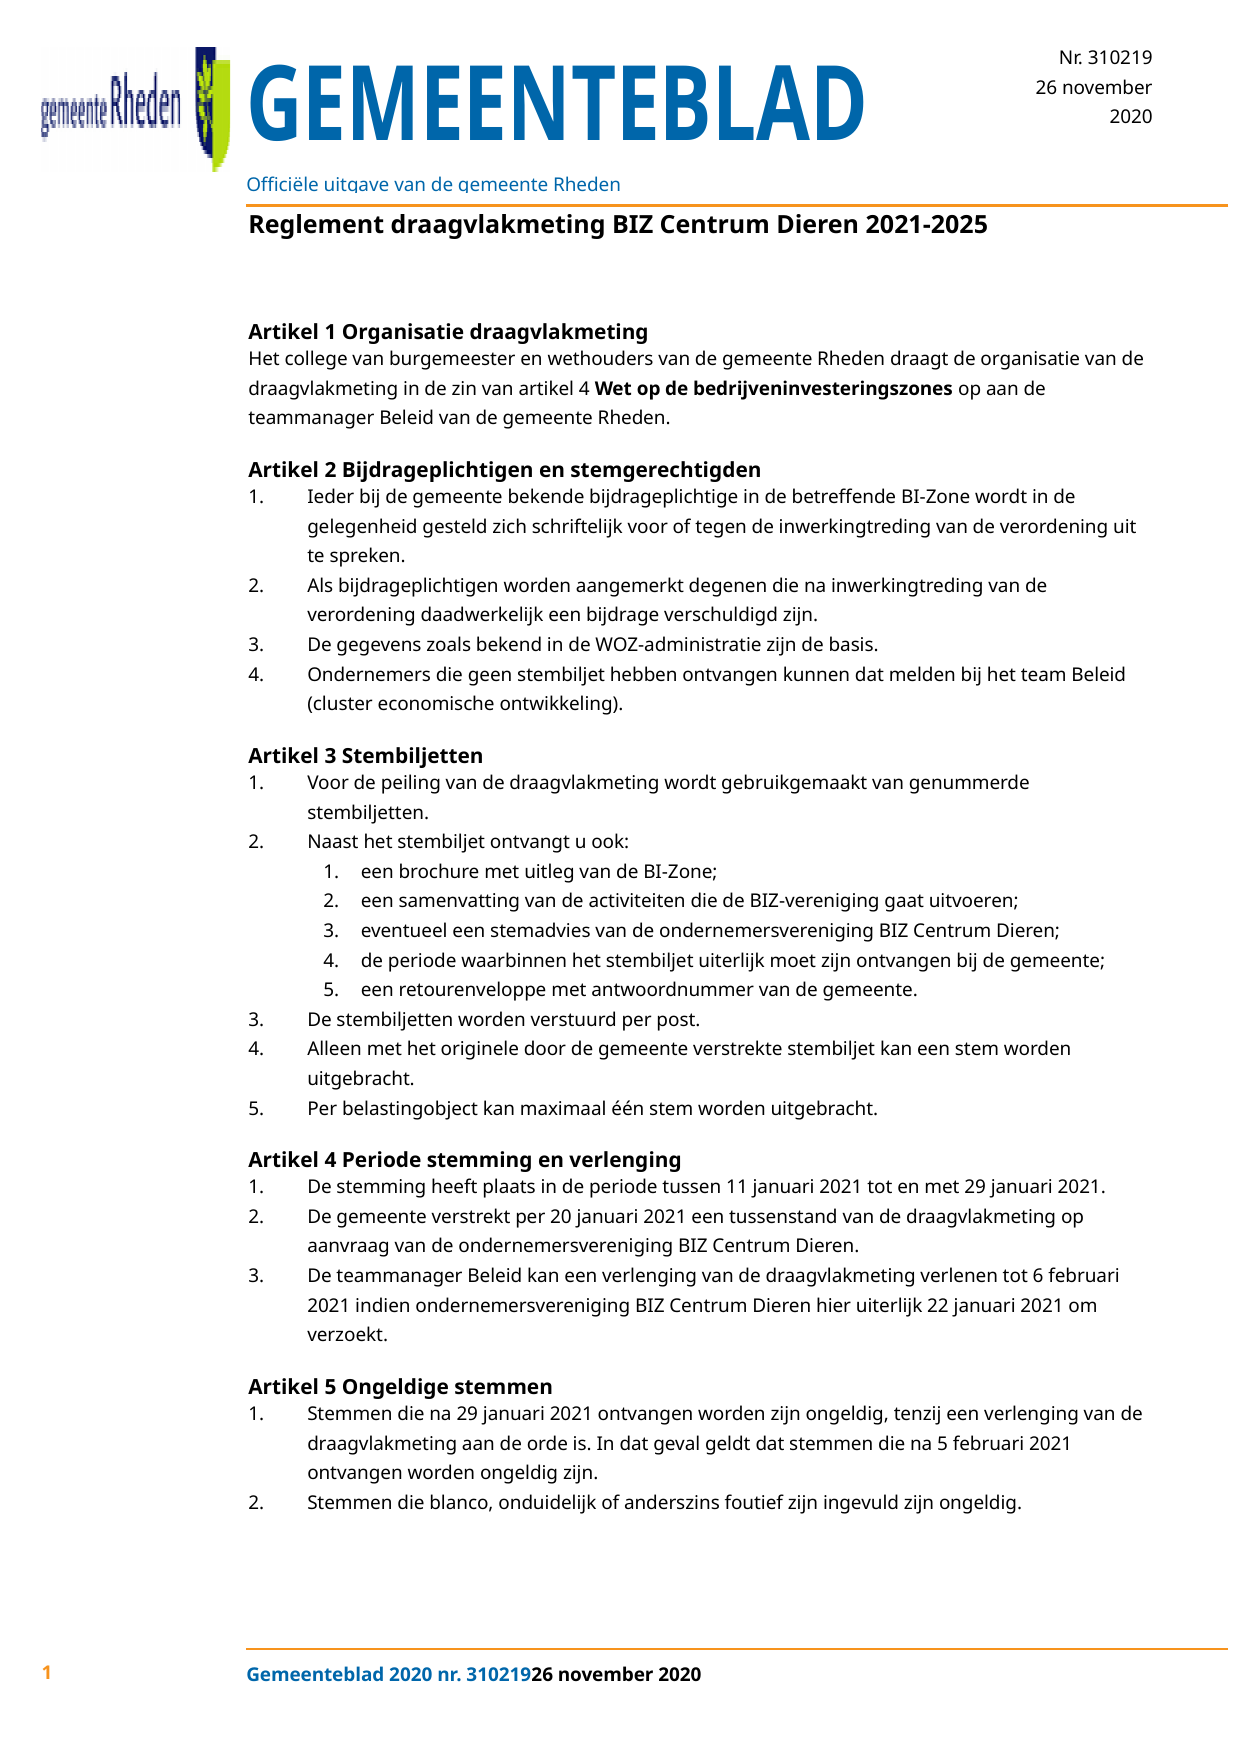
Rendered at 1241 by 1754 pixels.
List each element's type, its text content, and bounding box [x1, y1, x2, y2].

text Artikel 5 Ongeldige stemmen [248, 1372, 1152, 1400]
text Artikel 3 Stembiljetten [248, 741, 1152, 769]
list Ieder bij de gemeente bekende bijdrageplichtige in de betreffende BI-Zone wordt in de gelegenheid gesteld zich schriftelijk voor of tegen de inwerkingtreding van de verordening uit te spreken. [248, 483, 1152, 568]
text Artikel 2 Bijdrageplichtigen en stemgerechtigden [248, 455, 1152, 483]
list Stemmen die na 29 januari 2021 ontvangen worden zijn ongeldig, tenzij een verlenging van de draagvlakmeting aan de orde is. In dat geval geldt dat stemmen die na 5 februari 2021 ontvangen worden ongeldig zijn. [248, 1400, 1152, 1485]
list Voor de peiling van de draagvlakmeting wordt gebruikgemaakt van genummerde stembiljetten. [248, 769, 1152, 824]
text Artikel 1 Organisatie draagvlakmeting [248, 317, 1152, 345]
list eventueel een stemadvies van de ondernemersvereniging BIZ Centrum Dieren; [323, 917, 1152, 943]
list een retourenveloppe met antwoordnummer van de gemeente. [323, 976, 1152, 1002]
list een samenvatting van de activiteiten die de BIZ-vereniging gaat uitvoeren; [323, 888, 1152, 913]
list Per belastingobject kan maximaal één stem worden uitgebracht. [248, 1095, 1152, 1120]
list een brochure met uitleg van de BI-Zone; [323, 858, 1152, 884]
list Als bijdrageplichtigen worden aangemerkt degenen die na inwerkingtreding van de verordening daadwerkelijk een bijdrage verschuldigd zijn. [248, 572, 1152, 627]
text Artikel 4 Periode stemming en verlenging [248, 1145, 1152, 1173]
picture [41, 47, 231, 172]
list De teammanager Beleid kan een verlenging van de draagvlakmeting verlenen tot 6 februari 2021 indien ondernemersvereniging BIZ Centrum Dieren hier uiterlijk 22 januari 2021 om verzoekt. [248, 1262, 1152, 1347]
list De gegevens zoals bekend in de WOZ-administratie zijn de basis. [248, 631, 1152, 657]
list De stembiljetten worden verstuurd per post. [248, 1006, 1152, 1032]
list De gemeente verstrekt per 20 januari 2021 een tussenstand van de draagvlakmeting op aanvraag van de ondernemersvereniging BIZ Centrum Dieren. [248, 1203, 1152, 1258]
list Stemmen die blanco, onduidelijk of anderszins foutief zijn ingevuld zijn ongeldig. [248, 1489, 1152, 1515]
list Ondernemers die geen stembiljet hebben ontvangen kunnen dat melden bij het team Beleid (cluster economische ontwikkeling). [248, 661, 1152, 716]
list Naast het stembiljet ontvangt u ook: [248, 828, 1152, 854]
list Alleen met het originele door de gemeente verstrekte stembiljet kan een stem worden uitgebracht. [248, 1036, 1152, 1091]
text Het college van burgemeester en wethouders van de gemeente Rheden draagt de organisatie van de draagvlakmeting in de zin van artikel 4 Wet op de bedrijveninvesteringszones op aan de teammanager Beleid van de gemeente Rheden. [248, 345, 1152, 430]
list De stemming heeft plaats in de periode tussen 11 januari 2021 tot en met 29 januari 2021. [248, 1173, 1152, 1199]
list de periode waarbinnen het stembiljet uiterlijk moet zijn ontvangen bij de gemeente; [323, 947, 1152, 972]
text Reglement draagvlakmeting BIZ Centrum Dieren 2021-2025 [248, 207, 1152, 241]
